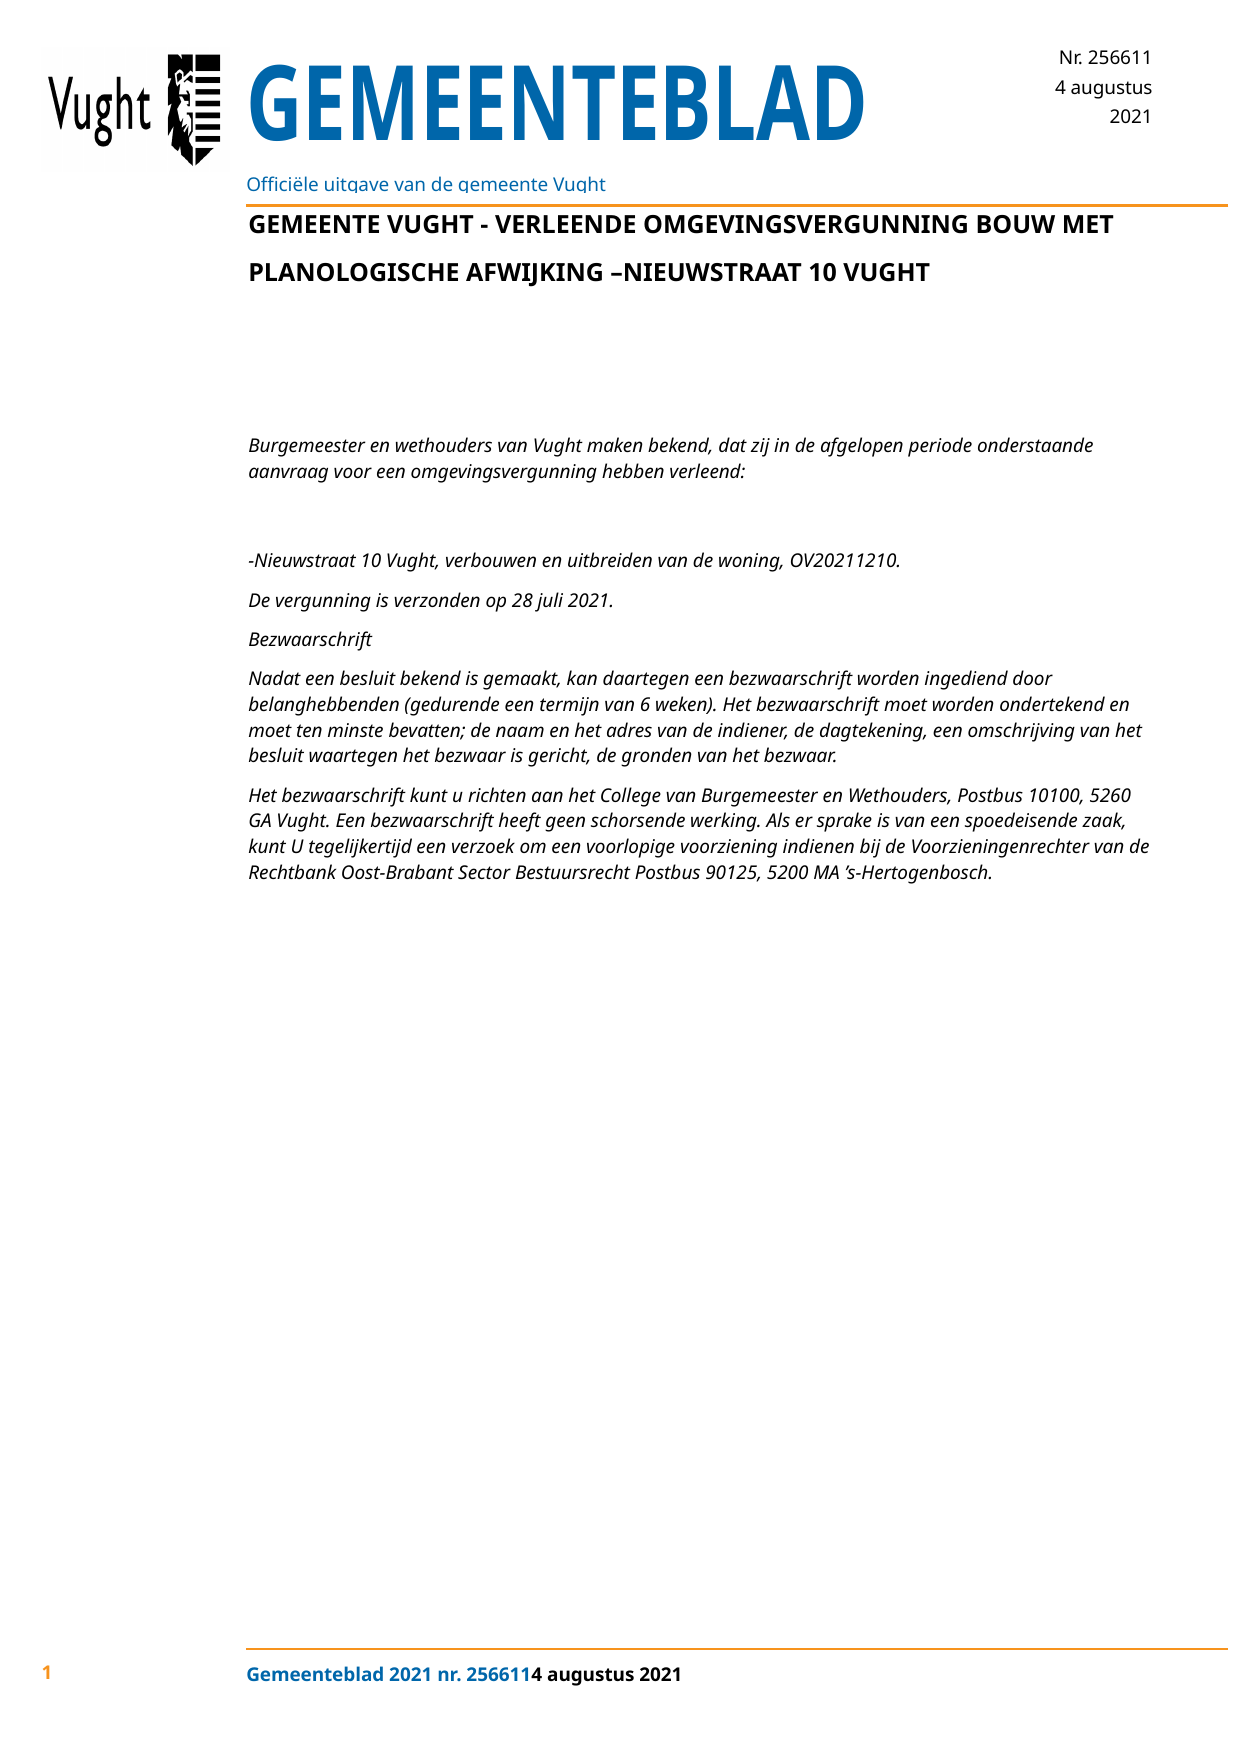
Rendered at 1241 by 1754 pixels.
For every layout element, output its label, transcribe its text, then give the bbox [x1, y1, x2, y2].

text Nadat een besluit bekend is gemaakt, kan daartegen een bezwaarschrift worden ingediend door belanghebbenden (gedurende een termijn van 6 weken). Het bezwaarschrift moet worden ondertekend en moet ten minste bevatten; de naam en het adres van de indiener, de dagtekening, een omschrijving van het besluit waartegen het bezwaar is gericht, de gronden van het bezwaar. [248, 666, 1152, 768]
text -Nieuwstraat 10 Vught, verbouwen en uitbreiden van de woning, OV20211210. [248, 548, 1152, 573]
text Bezwaarschrift [248, 626, 1152, 652]
text GEMEENTE VUGHT - VERLEENDE OMGEVINGSVERGUNNING BOUW MET PLANOLOGISCHE AFWIJKING –NIEUWSTRAAT 10 VUGHT [248, 207, 1152, 288]
text Burgemeester en wethouders van Vught maken bekend, dat zij in de afgelopen periode onderstaande aanvraag voor een omgevingsvergunning hebben verleend: [248, 432, 1152, 484]
text Het bezwaarschrift kunt u richten aan het College van Burgemeester en Wethouders, Postbus 10100, 5260 GA Vught. Een bezwaarschrift heeft geen schorsende werking. Als er sprake is van een spoedeisende zaak, kunt U tegelijkertijd een verzoek om een voorlopige voorziening indienen bij de Voorzieningenrechter van de Rechtbank Oost-Brabant Sector Bestuursrecht Postbus 90125, 5200 MA ’s-Hertogenbosch. [248, 782, 1152, 885]
text De vergunning is verzonden op 28 juli 2021. [248, 587, 1152, 613]
picture [41, 47, 231, 172]
